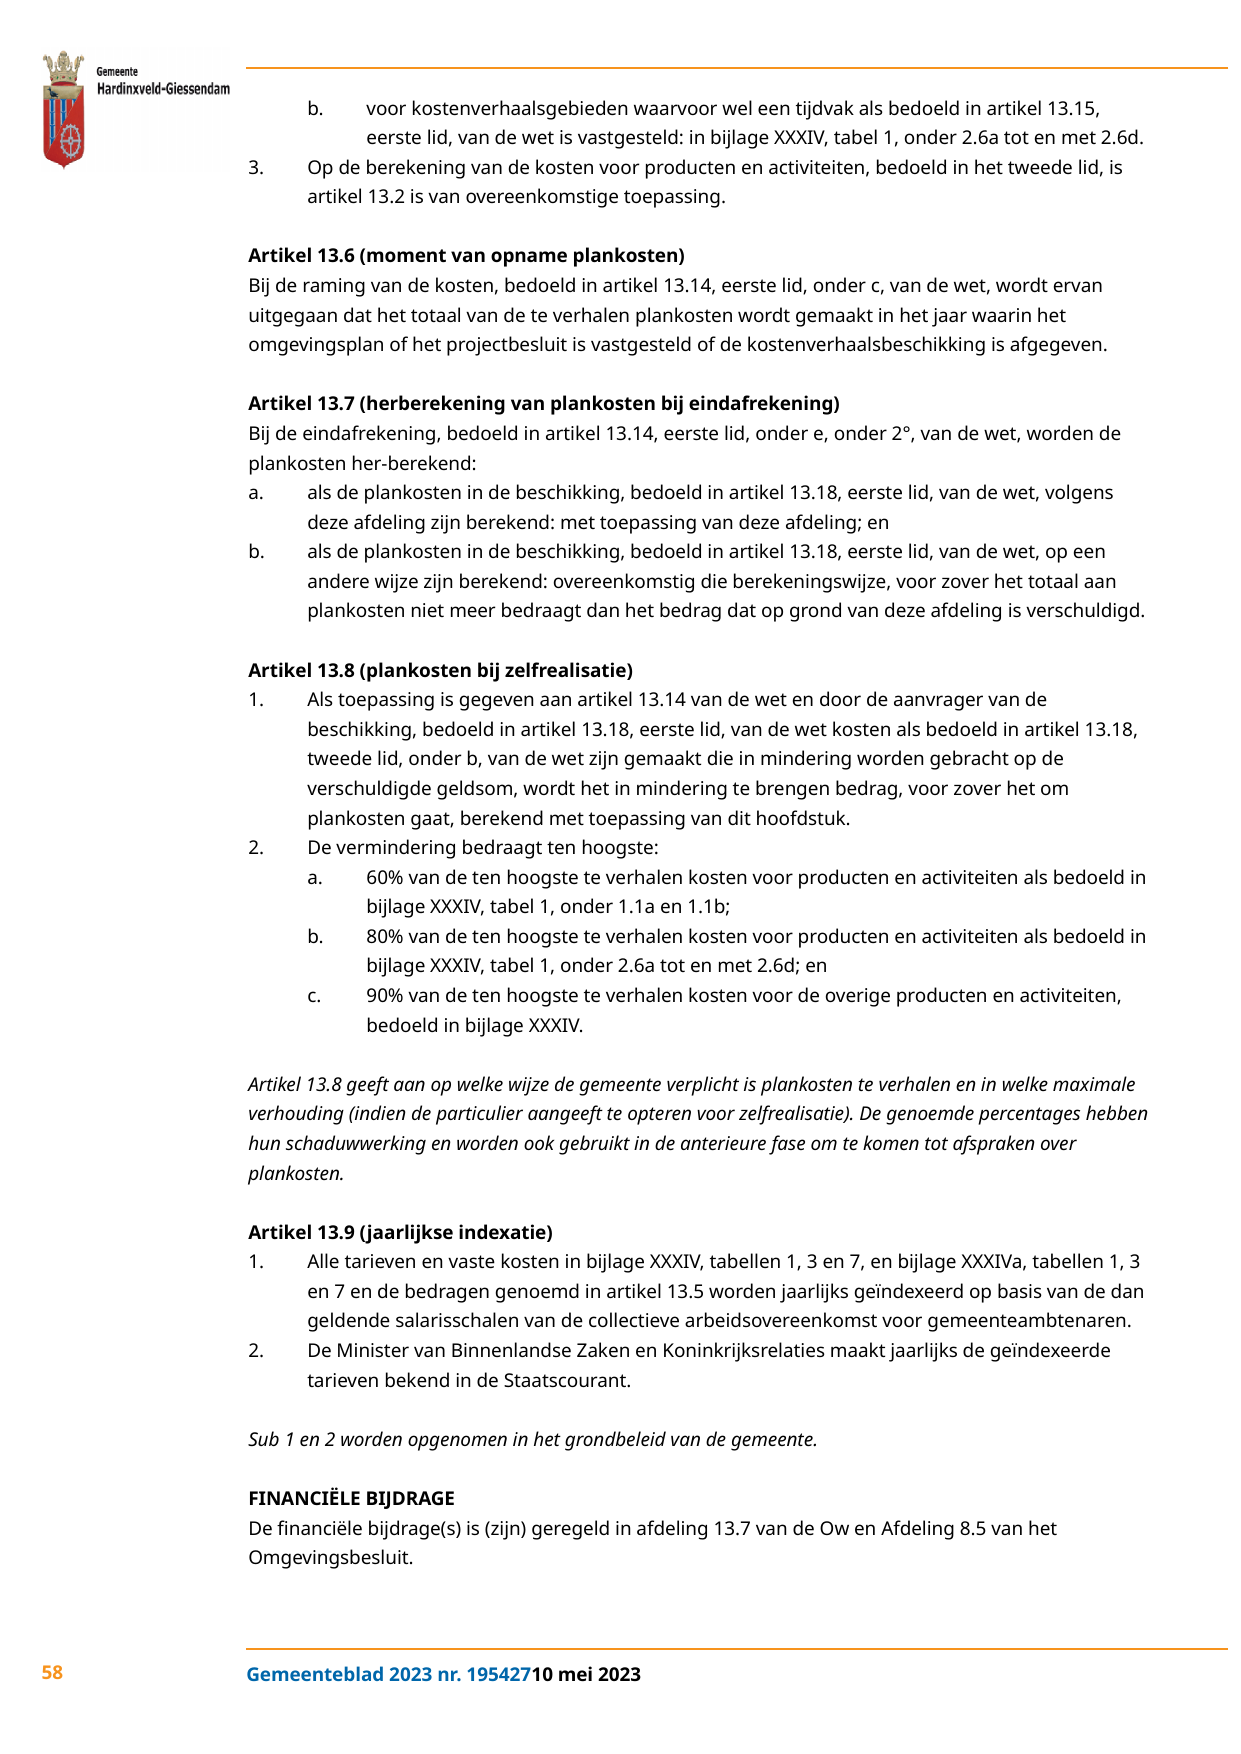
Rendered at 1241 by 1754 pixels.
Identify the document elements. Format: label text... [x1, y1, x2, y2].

list De Minister van Binnenlandse Zaken en Koninkrijksrelaties maakt jaarlijks de geïndexeerde tarieven bekend in de Staatscourant. [248, 1337, 1152, 1393]
text Artikel 13.6 (moment van opname plankosten) [248, 243, 1152, 268]
list De vermindering bedraagt ten hoogste: [248, 834, 1152, 860]
list Op de berekening van de kosten voor producten en activiteiten, bedoeld in het tweede lid, is artikel 13.2 is van overeenkomstige toepassing. [248, 154, 1152, 209]
text Artikel 13.7 (herberekening van plankosten bij eindafrekening) [248, 391, 1152, 416]
list 80% van de ten hoogste te verhalen kosten voor producten en activiteiten als bedoeld in bijlage XXXIV, tabel 1, onder 2.6a tot en met 2.6d; en [307, 923, 1152, 978]
list als de plankosten in de beschikking, bedoeld in artikel 13.18, eerste lid, van de wet, op een andere wijze zijn berekend: overeenkomstig die berekeningswijze, voor zover het totaal aan plankosten niet meer bedraagt dan het bedrag dat op grond van deze afdeling is verschuldigd. [248, 538, 1152, 623]
text Artikel 13.9 (jaarlijkse indexatie) [248, 1219, 1152, 1245]
list als de plankosten in de beschikking, bedoeld in artikel 13.18, eerste lid, van de wet, volgens deze afdeling zijn berekend: met toepassing van deze afdeling; en [248, 479, 1152, 535]
picture [41, 47, 231, 172]
list 90% van de ten hoogste te verhalen kosten voor de overige producten en activiteiten, bedoeld in bijlage XXXIV. [307, 982, 1152, 1038]
text Sub 1 en 2 worden opgenomen in het grondbeleid van de gemeente. [248, 1426, 1152, 1452]
text De financiële bijdrage(s) is (zijn) geregeld in afdeling 13.7 van de Ow en Afdeling 8.5 van het Omgevingsbesluit. [248, 1515, 1152, 1570]
list 60% van de ten hoogste te verhalen kosten voor producten en activiteiten als bedoeld in bijlage XXXIV, tabel 1, onder 1.1a en 1.1b; [307, 864, 1152, 919]
list Alle tarieven en vaste kosten in bijlage XXXIV, tabellen 1, 3 en 7, en bijlage XXXIVa, tabellen 1, 3 en 7 en de bedragen genoemd in artikel 13.5 worden jaarlijks geïndexeerd op basis van de dan geldende salarisschalen van de collectieve arbeidsovereenkomst voor gemeenteambtenaren. [248, 1248, 1152, 1333]
text Bij de raming van de kosten, bedoeld in artikel 13.14, eerste lid, onder c, van de wet, wordt ervan uitgegaan dat het totaal van de te verhalen plankosten wordt gemaakt in het jaar waarin het omgevingsplan of het projectbesluit is vastgesteld of de kostenverhaalsbeschikking is afgegeven. [248, 272, 1152, 357]
text Artikel 13.8 geeft aan op welke wijze de gemeente verplicht is plankosten te verhalen en in welke maximale verhouding (indien de particulier aangeeft te opteren voor zelfrealisatie). De genoemde percentages hebben hun schaduwwerking en worden ook gebruikt in de anterieure fase om te komen tot afspraken over plankosten. [248, 1071, 1152, 1186]
text FINANCIËLE BIJDRAGE [248, 1485, 1152, 1511]
text Artikel 13.8 (plankosten bij zelfrealisatie) [248, 657, 1152, 683]
list Als toepassing is gegeven aan artikel 13.14 van de wet en door de aanvrager van de beschikking, bedoeld in artikel 13.18, eerste lid, van de wet kosten als bedoeld in artikel 13.18, tweede lid, onder b, van de wet zijn gemaakt die in mindering worden gebracht op de verschuldigde geldsom, wordt het in mindering te brengen bedrag, voor zover het om plankosten gaat, berekend met toepassing van dit hoofdstuk. [248, 686, 1152, 831]
text Bij de eindafrekening, bedoeld in artikel 13.14, eerste lid, onder e, onder 2°, van de wet, worden de plankosten her-berekend: [248, 420, 1152, 476]
list voor kostenverhaalsgebieden waarvoor wel een tijdvak als bedoeld in artikel 13.15, eerste lid, van de wet is vastgesteld: in bijlage XXXIV, tabel 1, onder 2.6a tot en met 2.6d. [307, 95, 1152, 150]
